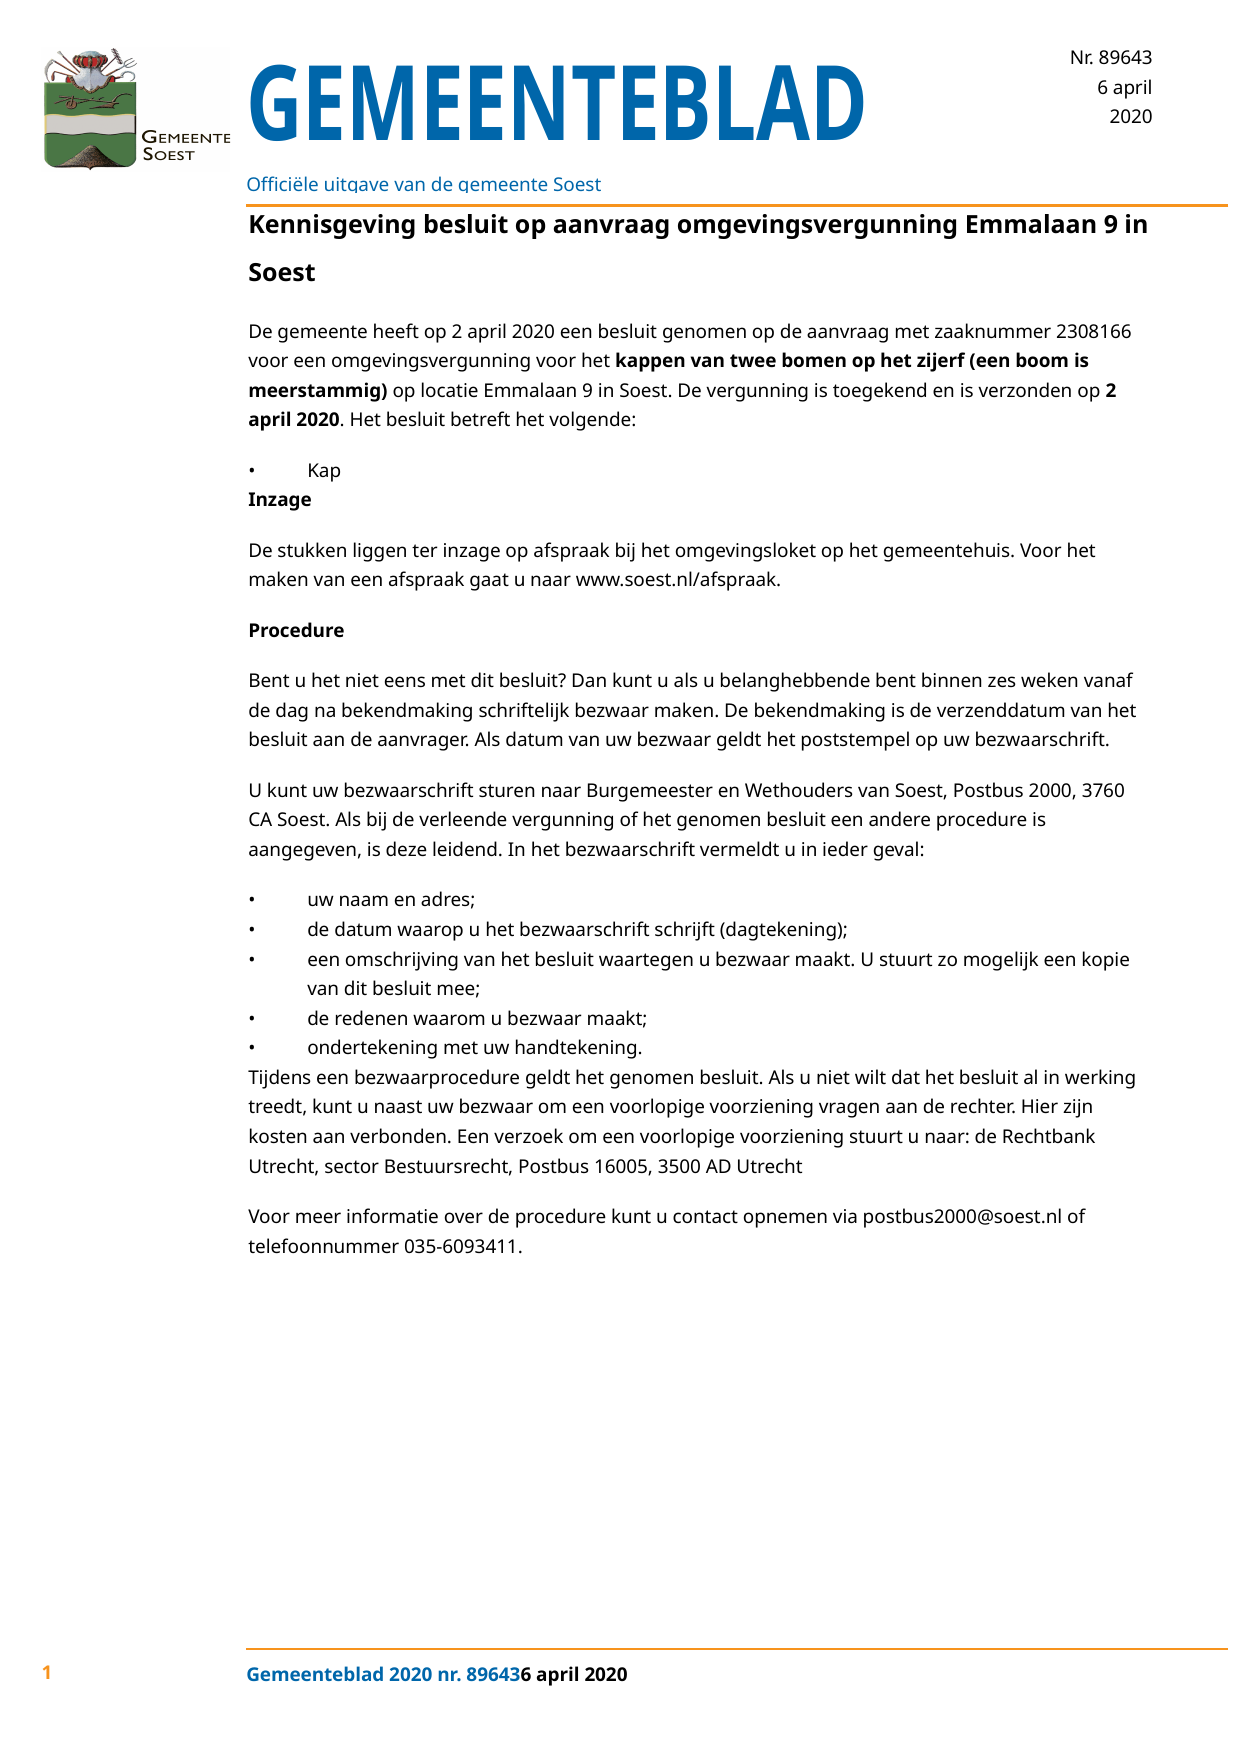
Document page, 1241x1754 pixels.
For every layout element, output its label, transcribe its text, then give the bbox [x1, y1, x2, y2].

text De gemeente heeft op 2 april 2020 een besluit genomen op de aanvraag met zaaknummer 2308166 voor een omgevingsvergunning voor het kappen van twee bomen op het zijerf (een boom is meerstammig) op locatie Emmalaan 9 in Soest. De vergunning is toegekend en is verzonden op 2 april 2020. Het besluit betreft het volgende: [248, 318, 1152, 432]
picture [41, 47, 231, 172]
list Kap [248, 457, 1152, 483]
text Kennisgeving besluit op aanvraag omgevingsvergunning Emmalaan 9 in Soest [248, 207, 1152, 288]
text Voor meer informatie over de procedure kunt u contact opnemen via postbus2000@soest.nl of telefoonnummer 035-6093411. [248, 1203, 1152, 1259]
list de datum waarop u het bezwaarschrift schrijft (dagtekening); [248, 916, 1152, 942]
text Inzage [248, 487, 1152, 512]
text De stukken liggen ter inzage op afspraak bij het omgevingsloket op het gemeentehuis. Voor het maken van een afspraak gaat u naar www.soest.nl/afspraak. [248, 537, 1152, 592]
text Bent u het niet eens met dit besluit? Dan kunt u als u belanghebbende bent binnen zes weken vanaf de dag na bekendmaking schriftelijk bezwaar maken. De bekendmaking is de verzenddatum van het besluit aan de aanvrager. Als datum van uw bezwaar geldt het poststempel op uw bezwaarschrift. [248, 667, 1152, 752]
text Tijdens een bezwaarprocedure geldt het genomen besluit. Als u niet wilt dat het besluit al in werking treedt, kunt u naast uw bezwaar om een voorlopige voorziening vragen aan de rechter. Hier zijn kosten aan verbonden. Een verzoek om een voorlopige voorziening stuurt u naar: de Rechtbank Utrecht, sector Bestuursrecht, Postbus 16005, 3500 AD Utrecht [248, 1064, 1152, 1179]
list ondertekening met uw handtekening. [248, 1034, 1152, 1060]
text U kunt uw bezwaarschrift sturen naar Burgemeester en Wethouders van Soest, Postbus 2000, 3760 CA Soest. Als bij de verleende vergunning of het genomen besluit een andere procedure is aangegeven, is deze leidend. In het bezwaarschrift vermeldt u in ieder geval: [248, 777, 1152, 862]
text Procedure [248, 617, 1152, 643]
list de redenen waarom u bezwaar maakt; [248, 1005, 1152, 1031]
list uw naam en adres; [248, 887, 1152, 912]
list een omschrijving van het besluit waartegen u bezwaar maakt. U stuurt zo mogelijk een kopie van dit besluit mee; [248, 946, 1152, 1001]
